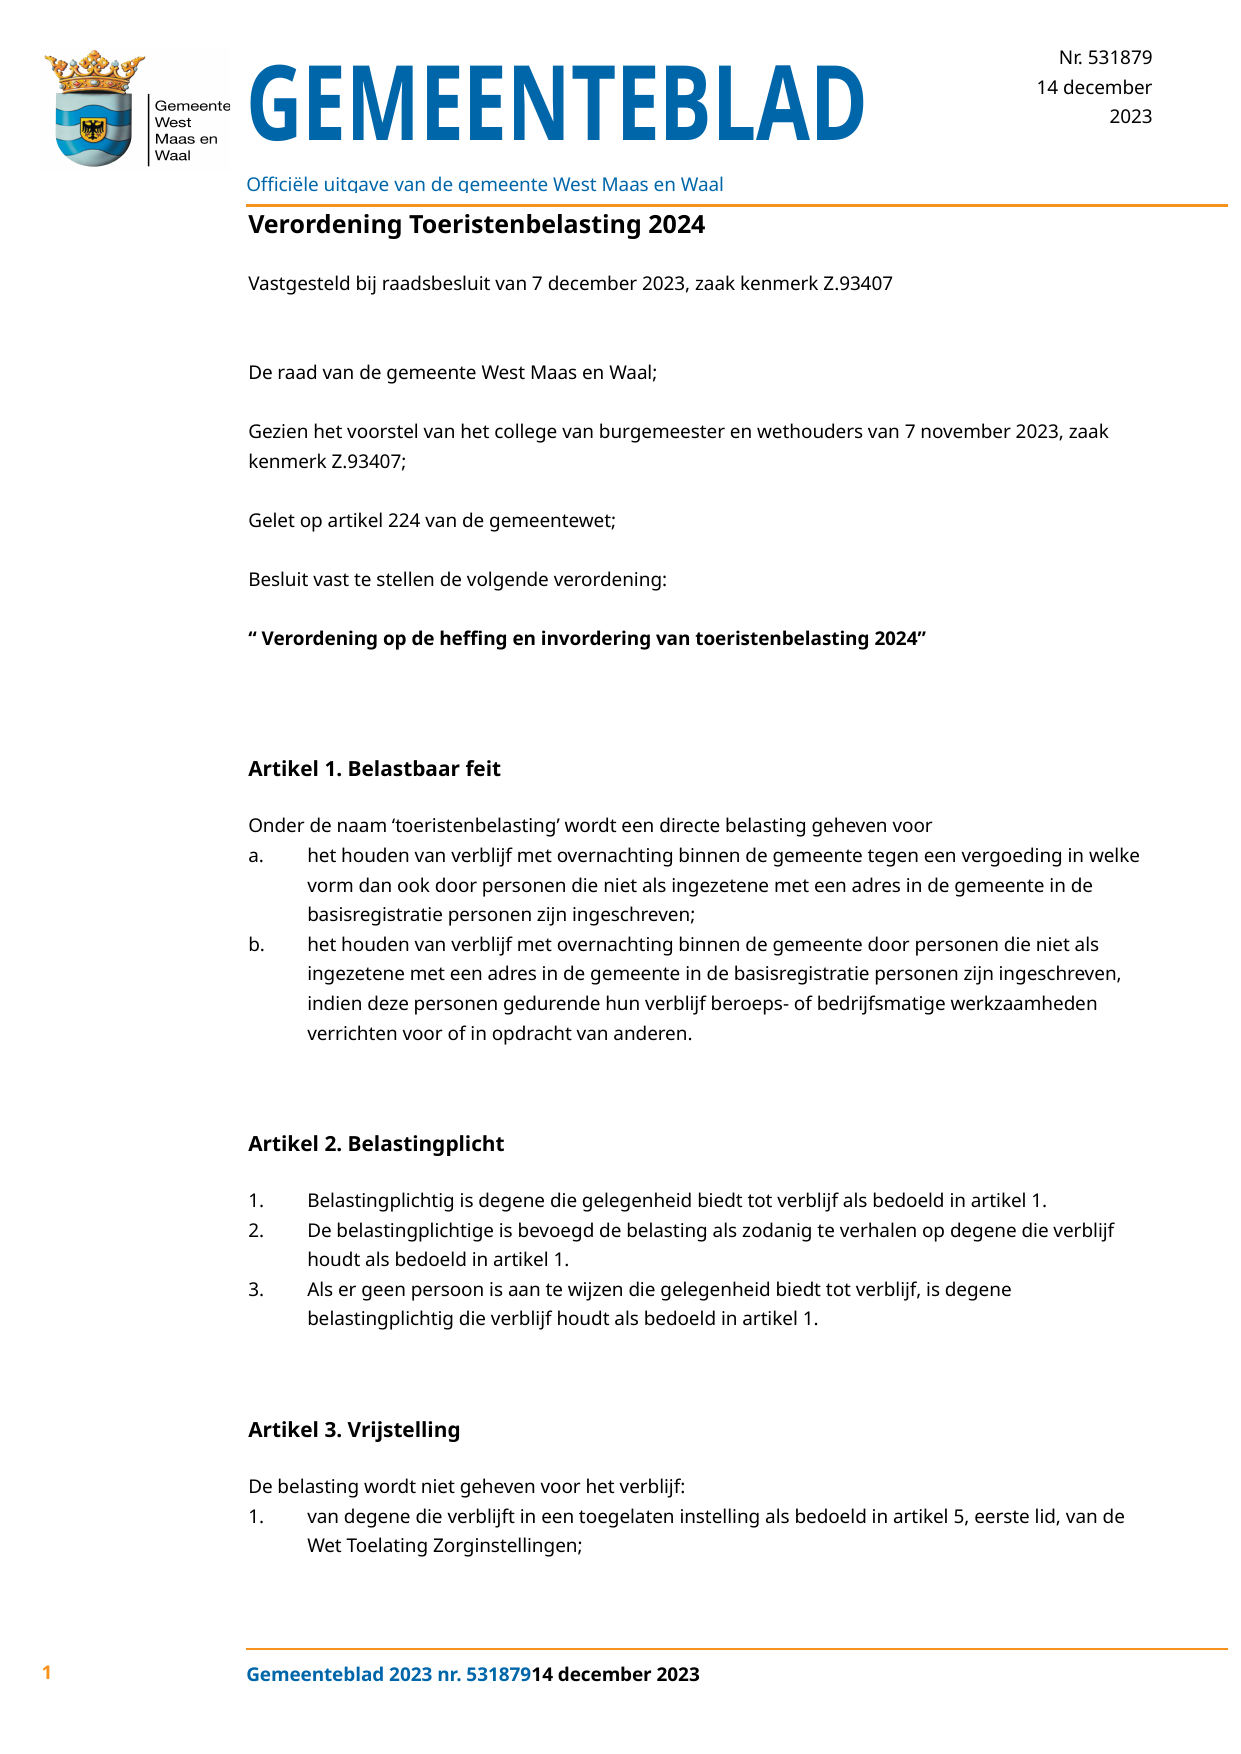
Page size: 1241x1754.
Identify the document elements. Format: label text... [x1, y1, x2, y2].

text De belasting wordt niet geheven voor het verblijf: [248, 1473, 1152, 1499]
list Als er geen persoon is aan te wijzen die gelegenheid biedt tot verblijf, is degene belastingplichtig die verblijf houdt als bedoeld in artikel 1. [248, 1276, 1152, 1331]
list het houden van verblijf met overnachting binnen de gemeente door personen die niet als ingezetene met een adres in de gemeente in de basisregistratie personen zijn ingeschreven, indien deze personen gedurende hun verblijf beroeps- of bedrijfsmatige werkzaamheden verrichten voor of in opdracht van anderen. [248, 931, 1152, 1045]
picture [41, 47, 231, 172]
text Artikel 3. Vrijstelling [248, 1415, 1152, 1444]
list van degene die verblijft in een toegelaten instelling als bedoeld in artikel 5, eerste lid, van de Wet Toelating Zorginstellingen; [248, 1503, 1152, 1558]
text Artikel 1. Belastbaar feit [248, 754, 1152, 783]
text Verordening Toeristenbelasting 2024 [248, 207, 1152, 241]
text De raad van de gemeente West Maas en Waal; [248, 359, 1152, 385]
list De belastingplichtige is bevoegd de belasting als zodanig te verhalen op degene die verblijf houdt als bedoeld in artikel 1. [248, 1217, 1152, 1272]
list Belastingplichtig is degene die gelegenheid biedt tot verblijf als bedoeld in artikel 1. [248, 1187, 1152, 1213]
text “ Verordening op de heffing en invordering van toeristenbelasting 2024” [248, 625, 1152, 651]
text Besluit vast te stellen de volgende verordening: [248, 566, 1152, 592]
text Gelet op artikel 224 van de gemeentewet; [248, 507, 1152, 533]
text Onder de naam ‘toeristenbelasting’ wordt een directe belasting geheven voor [248, 813, 1152, 838]
text Vastgesteld bij raadsbesluit van 7 december 2023, zaak kenmerk Z.93407 [248, 270, 1152, 296]
text Artikel 2. Belastingplicht [248, 1129, 1152, 1158]
list het houden van verblijf met overnachting binnen de gemeente tegen een vergoeding in welke vorm dan ook door personen die niet als ingezetene met een adres in de gemeente in de basisregistratie personen zijn ingeschreven; [248, 842, 1152, 927]
text Gezien het voorstel van het college van burgemeester en wethouders van 7 november 2023, zaak kenmerk Z.93407; [248, 418, 1152, 473]
